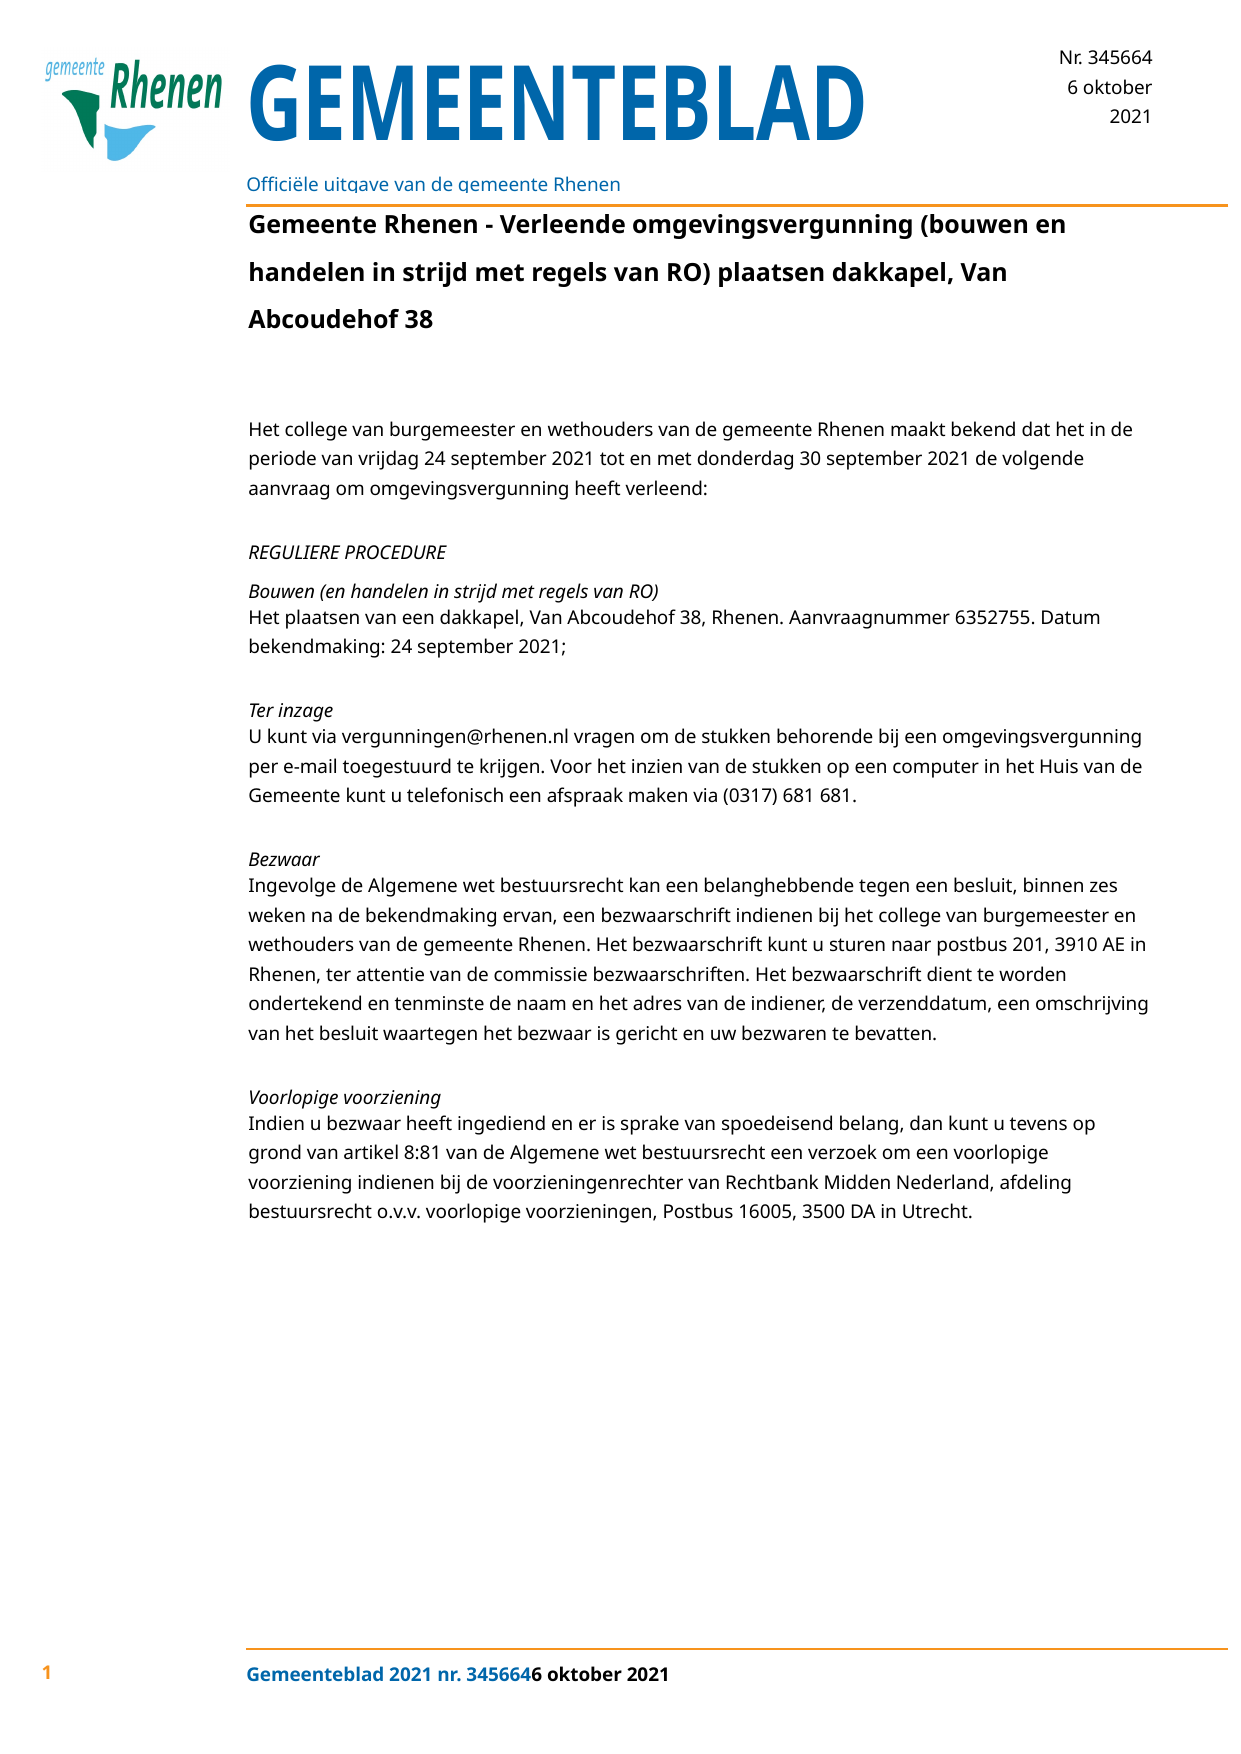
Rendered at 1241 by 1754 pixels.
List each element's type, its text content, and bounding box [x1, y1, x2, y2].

picture [41, 47, 231, 172]
text Ter inzage [248, 698, 1152, 723]
text REGULIERE PROCEDURE [248, 539, 1152, 565]
text U kunt via vergunningen@rhenen.nl vragen om de stukken behorende bij een omgevingsvergunning per e-mail toegestuurd te krijgen. Voor het inzien van de stukken op een computer in het Huis van de Gemeente kunt u telefonisch een afspraak maken via (0317) 681 681. [248, 723, 1152, 808]
text Het college van burgemeester en wethouders van de gemeente Rhenen maakt bekend dat het in de periode van vrijdag 24 september 2021 tot en met donderdag 30 september 2021 de volgende aanvraag om omgevingsvergunning heeft verleend: [248, 416, 1152, 501]
text Het plaatsen van een dakkapel, Van Abcoudehof 38, Rhenen. Aanvraagnummer 6352755. Datum bekendmaking: 24 september 2021; [248, 604, 1152, 659]
text Voorlopige voorziening [248, 1084, 1152, 1110]
text Indien u bezwaar heeft ingediend en er is sprake van spoedeisend belang, dan kunt u tevens op grond van artikel 8:81 van de Algemene wet bestuursrecht een verzoek om een voorlopige voorziening indienen bij de voorzieningenrechter van Rechtbank Midden Nederland, afdeling bestuursrecht o.v.v. voorlopige voorzieningen, Postbus 16005, 3500 DA in Utrecht. [248, 1110, 1152, 1224]
text Bezwaar [248, 846, 1152, 872]
text Ingevolge de Algemene wet bestuursrecht kan een belanghebbende tegen een besluit, binnen zes weken na de bekendmaking ervan, een bezwaarschrift indienen bij het college van burgemeester en wethouders van de gemeente Rhenen. Het bezwaarschrift kunt u sturen naar postbus 201, 3910 AE in Rhenen, ter attentie van de commissie bezwaarschriften. Het bezwaarschrift dient te worden ondertekend en tenminste de naam en het adres van de indiener, de verzenddatum, een omschrijving van het besluit waartegen het bezwaar is gericht en uw bezwaren te bevatten. [248, 872, 1152, 1046]
text Bouwen (en handelen in strijd met regels van RO) [248, 578, 1152, 604]
text Gemeente Rhenen - Verleende omgevingsvergunning (bouwen en handelen in strijd met regels van RO) plaatsen dakkapel, Van Abcoudehof 38 [248, 207, 1152, 336]
